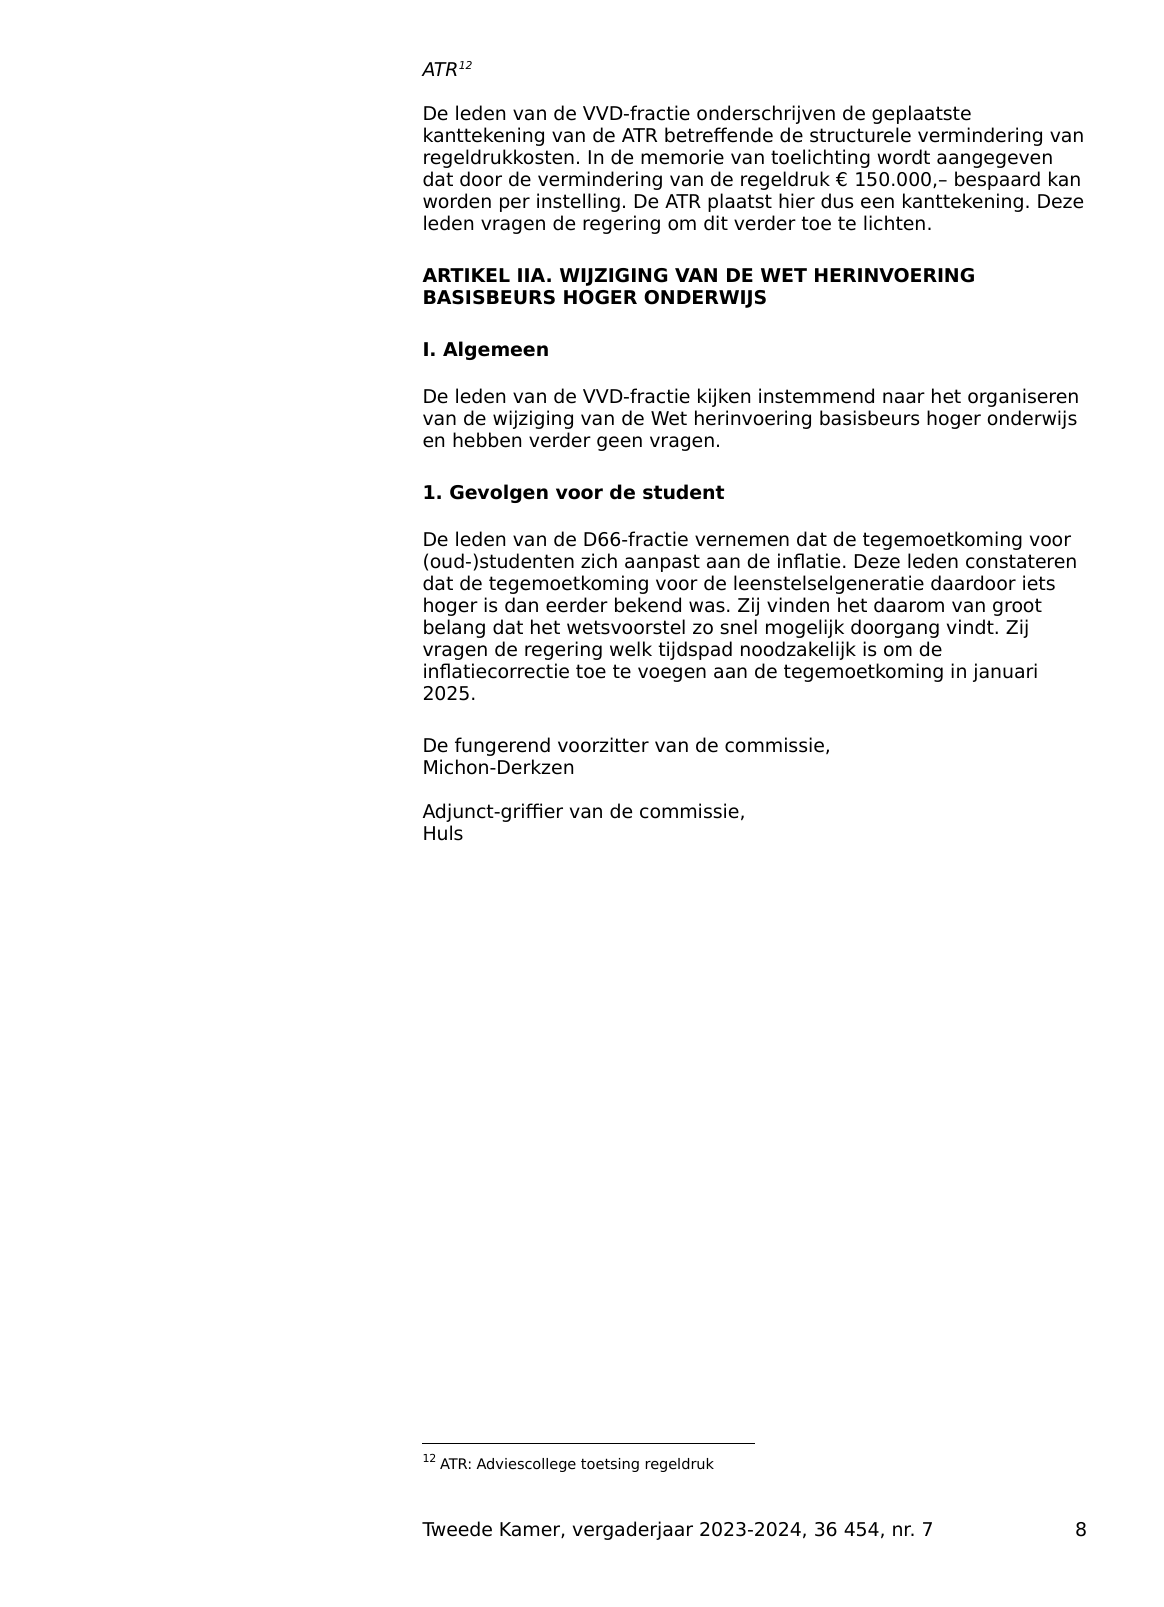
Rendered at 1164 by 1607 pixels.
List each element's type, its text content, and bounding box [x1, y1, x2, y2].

text De leden van de VVD-fractie kijken instemmend naar het organiseren van de wijziging van de Wet herinvoering basisbeurs hoger onderwijs en hebben verder geen vragen. [422, 386, 1087, 452]
subtitle 1. Gevolgen voor de student [422, 482, 1087, 504]
text ATR: Adviescollege toetsing regeldruk [422, 1452, 1087, 1474]
subtitle ATR [422, 59, 1087, 81]
subtitle ARTIKEL IIA. WIJZIGING VAN DE WET HERINVOERING BASISBEURS HOGER ONDERWIJS [422, 265, 1087, 309]
text De leden van de VVD-fractie onderschrijven de geplaatste kanttekening van de ATR betreffende de structurele vermindering van regeldrukkosten. In de memorie van toelichting wordt aangegeven dat door de vermindering van de regeldruk € 150.000,– bespaard kan worden per instelling. De ATR plaatst hier dus een kanttekening. Deze leden vragen de regering om dit verder toe te lichten. [422, 103, 1087, 235]
text De fungerend voorzitter van de commissie, Michon-Derkzen [422, 735, 1087, 779]
text De leden van de D66-fractie vernemen dat de tegemoetkoming voor (oud-)studenten zich aanpast aan de inflatie. Deze leden constateren dat de tegemoetkoming voor de leenstelselgeneratie daardoor iets hoger is dan eerder bekend was. Zij vinden het daarom van groot belang dat het wetsvoorstel zo snel mogelijk doorgang vindt. Zij vragen de regering welk tijdspad noodzakelijk is om de inflatiecorrectie toe te voegen aan de tegemoetkoming in januari 2025. [422, 529, 1087, 705]
text Adjunct-griffier van de commissie, Huls [422, 801, 1087, 845]
subtitle I. Algemeen [422, 339, 1087, 361]
